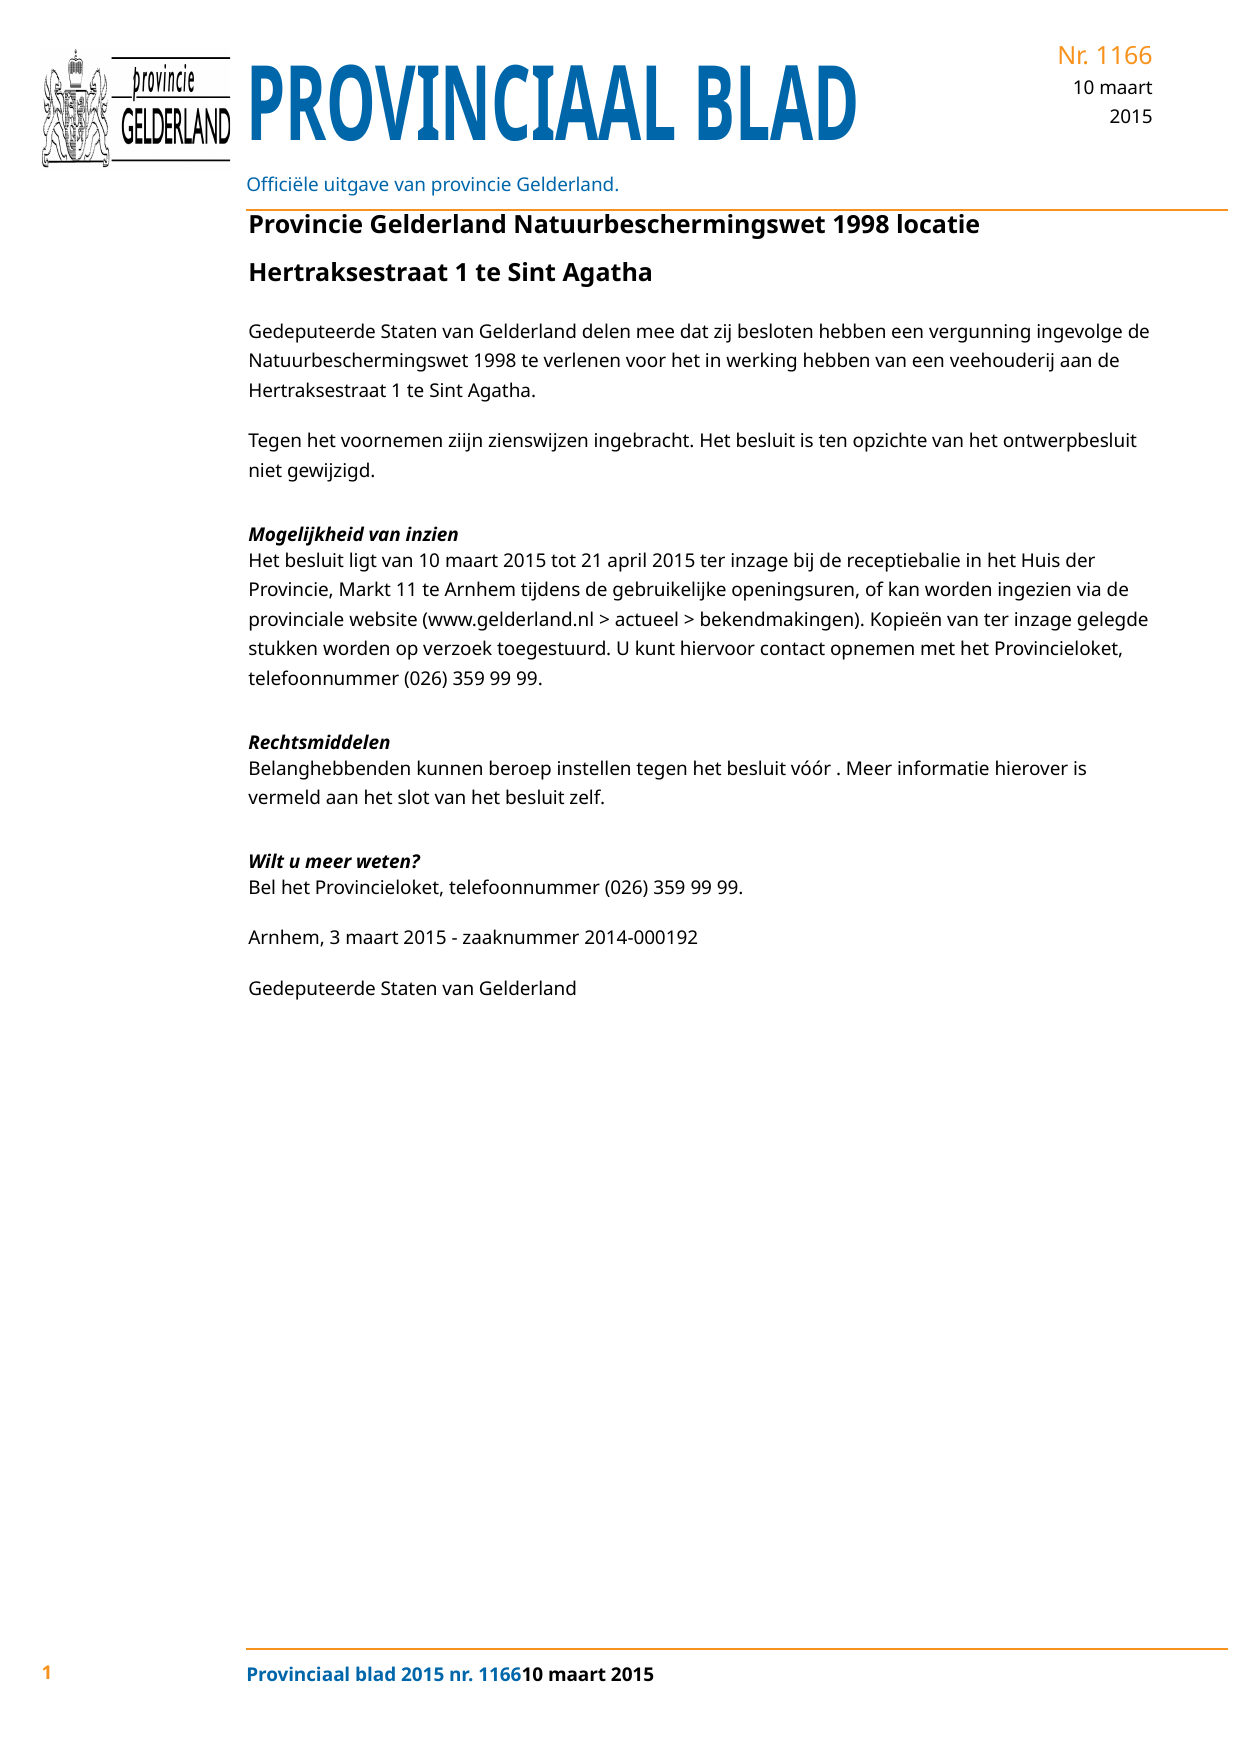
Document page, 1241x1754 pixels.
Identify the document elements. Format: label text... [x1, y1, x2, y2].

text Rechtsmiddelen [248, 729, 1152, 755]
text Het besluit ligt van 10 maart 2015 tot 21 april 2015 ter inzage bij de receptiebalie in het Huis der Provincie, Markt 11 te Arnhem tijdens de gebruikelijke openingsuren, of kan worden ingezien via de provinciale website (www.gelderland.nl > actueel > bekendmakingen). Kopieën van ter inzage gelegde stukken worden op verzoek toegestuurd. U kunt hiervoor contact opnemen met het Provincieloket, telefoonnummer (026) 359 99 99. [248, 547, 1152, 691]
text Wilt u meer weten? [248, 848, 1152, 874]
text Arnhem, 3 maart 2015 - zaaknummer 2014-000192 [248, 924, 1152, 950]
text Gedeputeerde Staten van Gelderland delen mee dat zij besloten hebben een vergunning ingevolge de Natuurbeschermingswet 1998 te verlenen voor het in werking hebben van een veehouderij aan de Hertraksestraat 1 te Sint Agatha. [248, 318, 1152, 403]
text Bel het Provincieloket, telefoonnummer (026) 359 99 99. [248, 874, 1152, 900]
text Belanghebbenden kunnen beroep instellen tegen het besluit vóór . Meer informatie hierover is vermeld aan het slot van het besluit zelf. [248, 755, 1152, 810]
text Tegen het voornemen ziijn zienswijzen ingebracht. Het besluit is ten opzichte van het ontwerpbesluit niet gewijzigd. [248, 427, 1152, 483]
text Mogelijkheid van inzien [248, 521, 1152, 547]
picture [41, 47, 231, 172]
text Provincie Gelderland Natuurbeschermingswet 1998 locatie Hertraksestraat 1 te Sint Agatha [248, 211, 1152, 288]
text Gedeputeerde Staten van Gelderland [248, 975, 1152, 1001]
